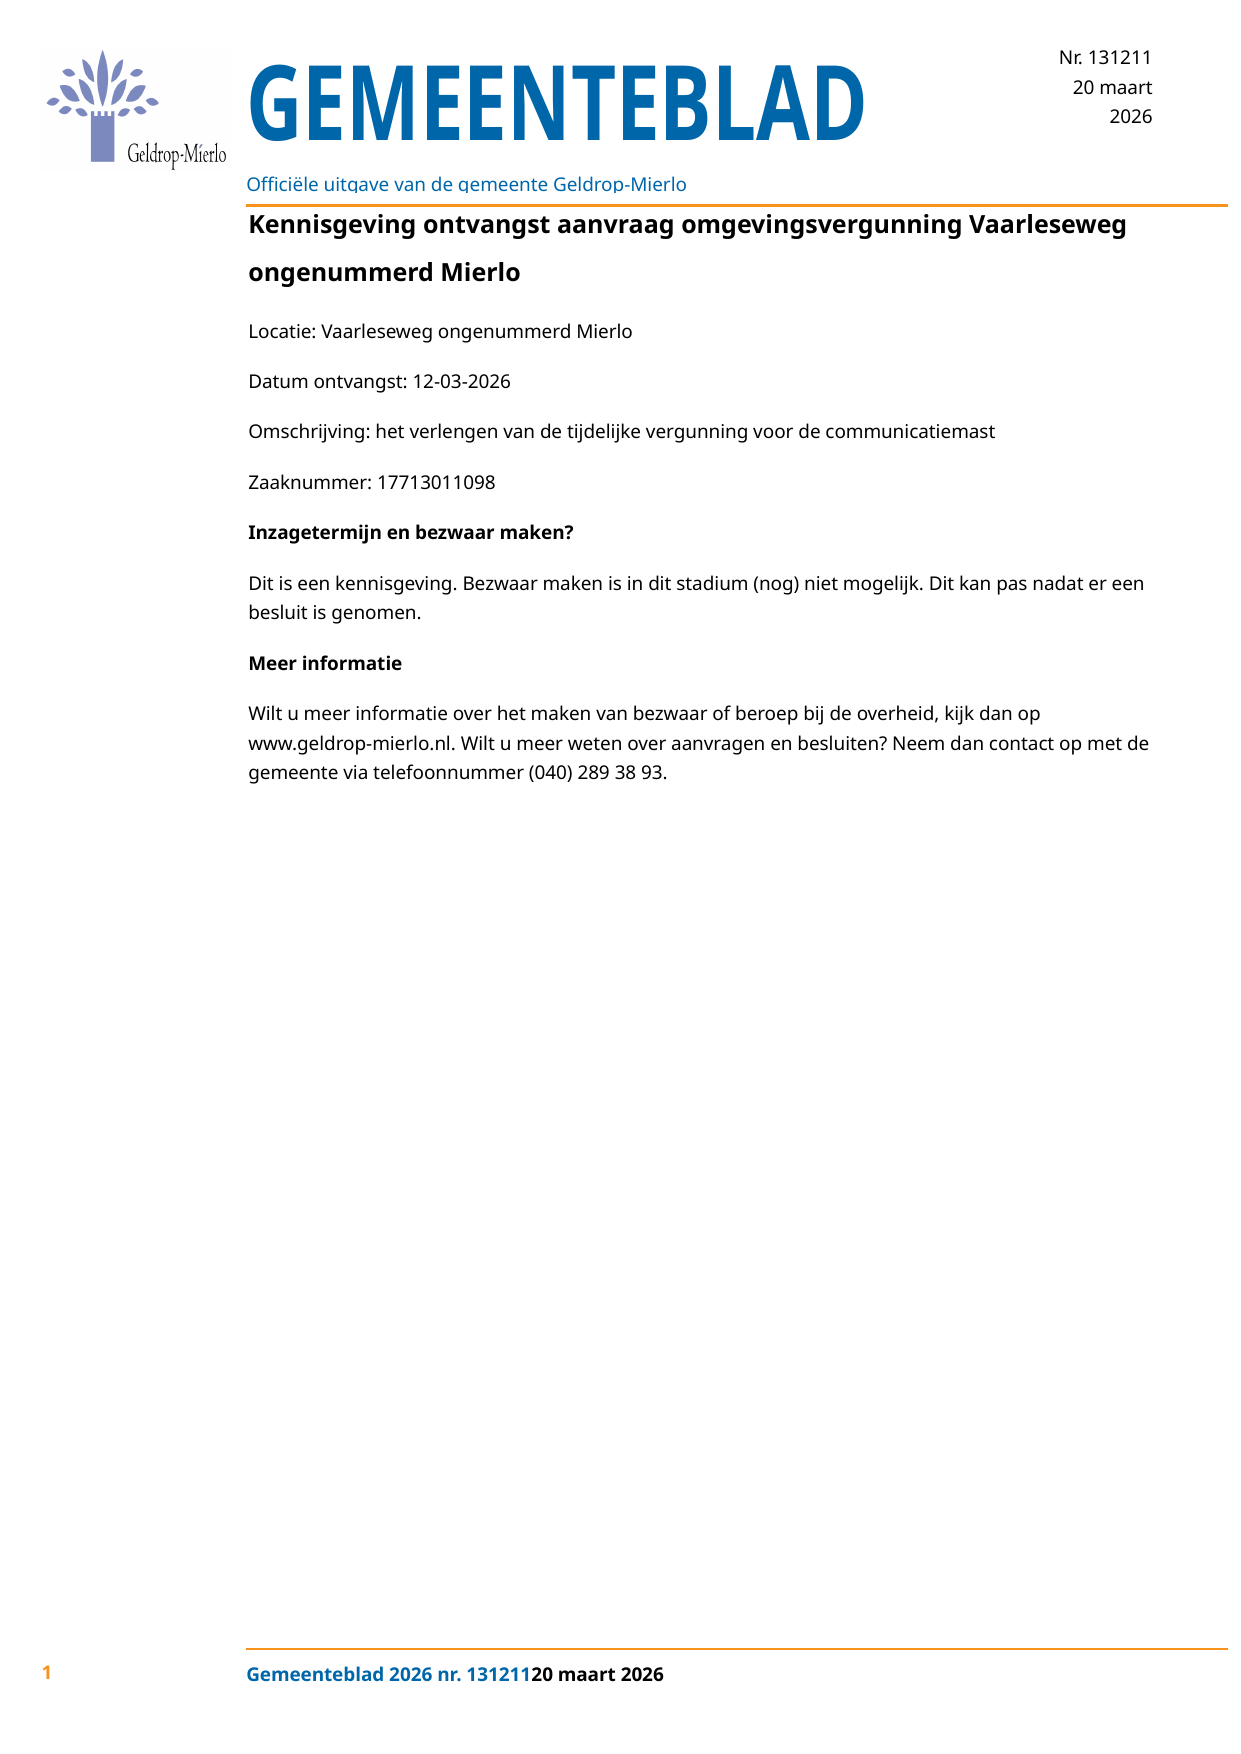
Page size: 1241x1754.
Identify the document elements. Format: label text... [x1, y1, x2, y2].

text Omschrijving: het verlengen van de tijdelijke vergunning voor de communicatiemast [248, 419, 1152, 444]
picture [41, 47, 231, 172]
text Wilt u meer informatie over het maken van bezwaar of beroep bij de overheid, kijk dan op www.geldrop-mierlo.nl. Wilt u meer weten over aanvragen en besluiten? Neem dan contact op met de gemeente via telefoonnummer (040) 289 38 93. [248, 700, 1152, 785]
text Zaaknummer: 17713011098 [248, 469, 1152, 495]
text Inzagetermijn en bezwaar maken? [248, 519, 1152, 545]
text Kennisgeving ontvangst aanvraag omgevingsvergunning Vaarleseweg ongenummerd Mierlo [248, 207, 1152, 288]
text Datum ontvangst: 12-03-2026 [248, 368, 1152, 394]
text Dit is een kennisgeving. Bezwaar maken is in dit stadium (nog) niet mogelijk. Dit kan pas nadat er een besluit is genomen. [248, 570, 1152, 625]
text Locatie: Vaarleseweg ongenummerd Mierlo [248, 318, 1152, 344]
text Meer informatie [248, 650, 1152, 676]
